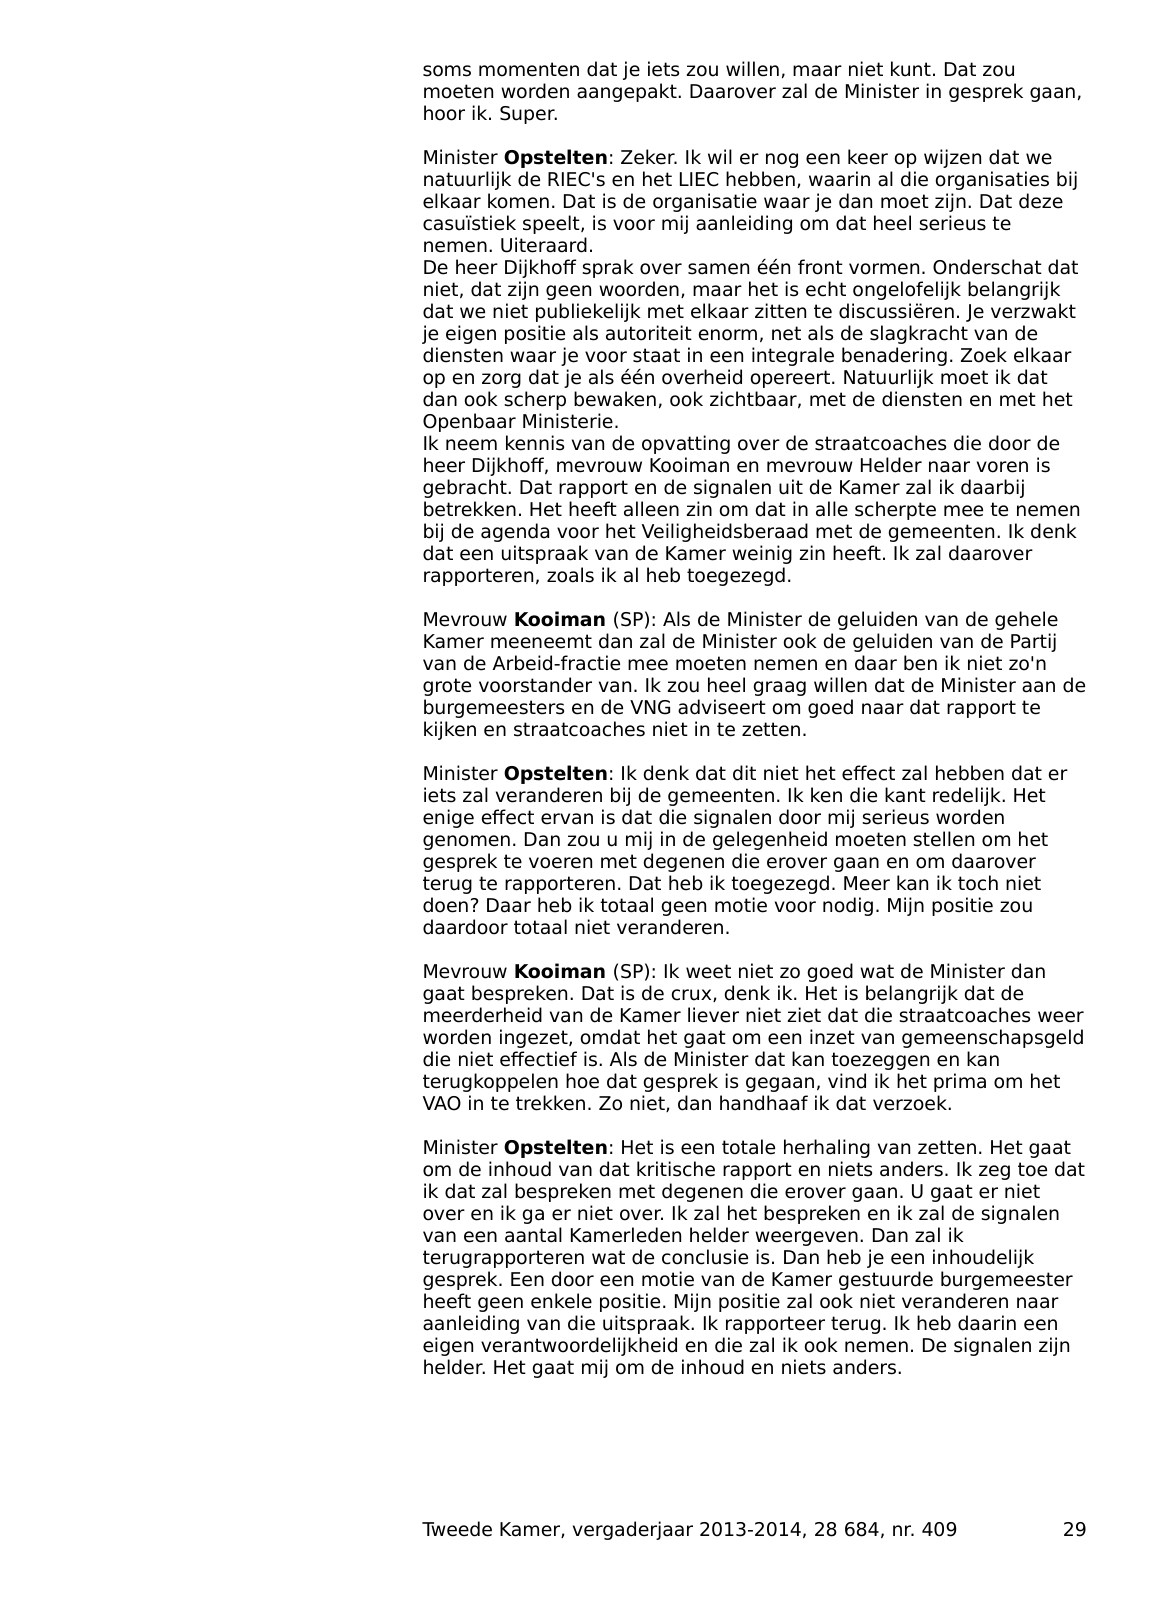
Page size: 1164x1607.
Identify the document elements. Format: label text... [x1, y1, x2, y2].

text Minister Opstelten: Ik denk dat dit niet het effect zal hebben dat er iets zal veranderen bij de gemeenten. Ik ken die kant redelijk. Het enige effect ervan is dat die signalen door mij serieus worden genomen. Dan zou u mij in de gelegenheid moeten stellen om het gesprek te voeren met degenen die erover gaan en om daarover terug te rapporteren. Dat heb ik toegezegd. Meer kan ik toch niet doen? Daar heb ik totaal geen motie voor nodig. Mijn positie zou daardoor totaal niet veranderen. [422, 763, 1087, 939]
text Ik neem kennis van de opvatting over de straatcoaches die door de heer Dijkhoff, mevrouw Kooiman en mevrouw Helder naar voren is gebracht. Dat rapport en de signalen uit de Kamer zal ik daarbij betrekken. Het heeft alleen zin om dat in alle scherpte mee te nemen bij de agenda voor het Veiligheidsberaad met de gemeenten. Ik denk dat een uitspraak van de Kamer weinig zin heeft. Ik zal daarover rapporteren, zoals ik al heb toegezegd. [422, 433, 1087, 587]
text Mevrouw Kooiman (SP): Ik weet niet zo goed wat de Minister dan gaat bespreken. Dat is de crux, denk ik. Het is belangrijk dat de meerderheid van de Kamer liever niet ziet dat die straatcoaches weer worden ingezet, omdat het gaat om een inzet van gemeenschapsgeld die niet effectief is. Als de Minister dat kan toezeggen en kan terugkoppelen hoe dat gesprek is gegaan, vind ik het prima om het VAO in te trekken. Zo niet, dan handhaaf ik dat verzoek. [422, 961, 1087, 1115]
text Minister Opstelten: Zeker. Ik wil er nog een keer op wijzen dat we natuurlijk de RIEC's en het LIEC hebben, waarin al die organisaties bij elkaar komen. Dat is de organisatie waar je dan moet zijn. Dat deze casuïstiek speelt, is voor mij aanleiding om dat heel serieus te nemen. Uiteraard. [422, 147, 1087, 257]
text Minister Opstelten: Het is een totale herhaling van zetten. Het gaat om de inhoud van dat kritische rapport en niets anders. Ik zeg toe dat ik dat zal bespreken met degenen die erover gaan. U gaat er niet over en ik ga er niet over. Ik zal het bespreken en ik zal de signalen van een aantal Kamerleden helder weergeven. Dan zal ik terugrapporteren wat de conclusie is. Dan heb je een inhoudelijk gesprek. Een door een motie van de Kamer gestuurde burgemeester heeft geen enkele positie. Mijn positie zal ook niet veranderen naar aanleiding van die uitspraak. Ik rapporteer terug. Ik heb daarin een eigen verantwoordelijkheid en die zal ik ook nemen. De signalen zijn helder. Het gaat mij om de inhoud en niets anders. [422, 1137, 1087, 1379]
text De heer Dijkhoff sprak over samen één front vormen. Onderschat dat niet, dat zijn geen woorden, maar het is echt ongelofelijk belangrijk dat we niet publiekelijk met elkaar zitten te discussiëren. Je verzwakt je eigen positie als autoriteit enorm, net als de slagkracht van de diensten waar je voor staat in een integrale benadering. Zoek elkaar op en zorg dat je als één overheid opereert. Natuurlijk moet ik dat dan ook scherp bewaken, ook zichtbaar, met de diensten en met het Openbaar Ministerie. [422, 257, 1087, 433]
text soms momenten dat je iets zou willen, maar niet kunt. Dat zou moeten worden aangepakt. Daarover zal de Minister in gesprek gaan, hoor ik. Super. [422, 59, 1087, 125]
text Mevrouw Kooiman (SP): Als de Minister de geluiden van de gehele Kamer meeneemt dan zal de Minister ook de geluiden van de Partij van de Arbeid-fractie mee moeten nemen en daar ben ik niet zo'n grote voorstander van. Ik zou heel graag willen dat de Minister aan de burgemeesters en de VNG adviseert om goed naar dat rapport te kijken en straatcoaches niet in te zetten. [422, 609, 1087, 741]
